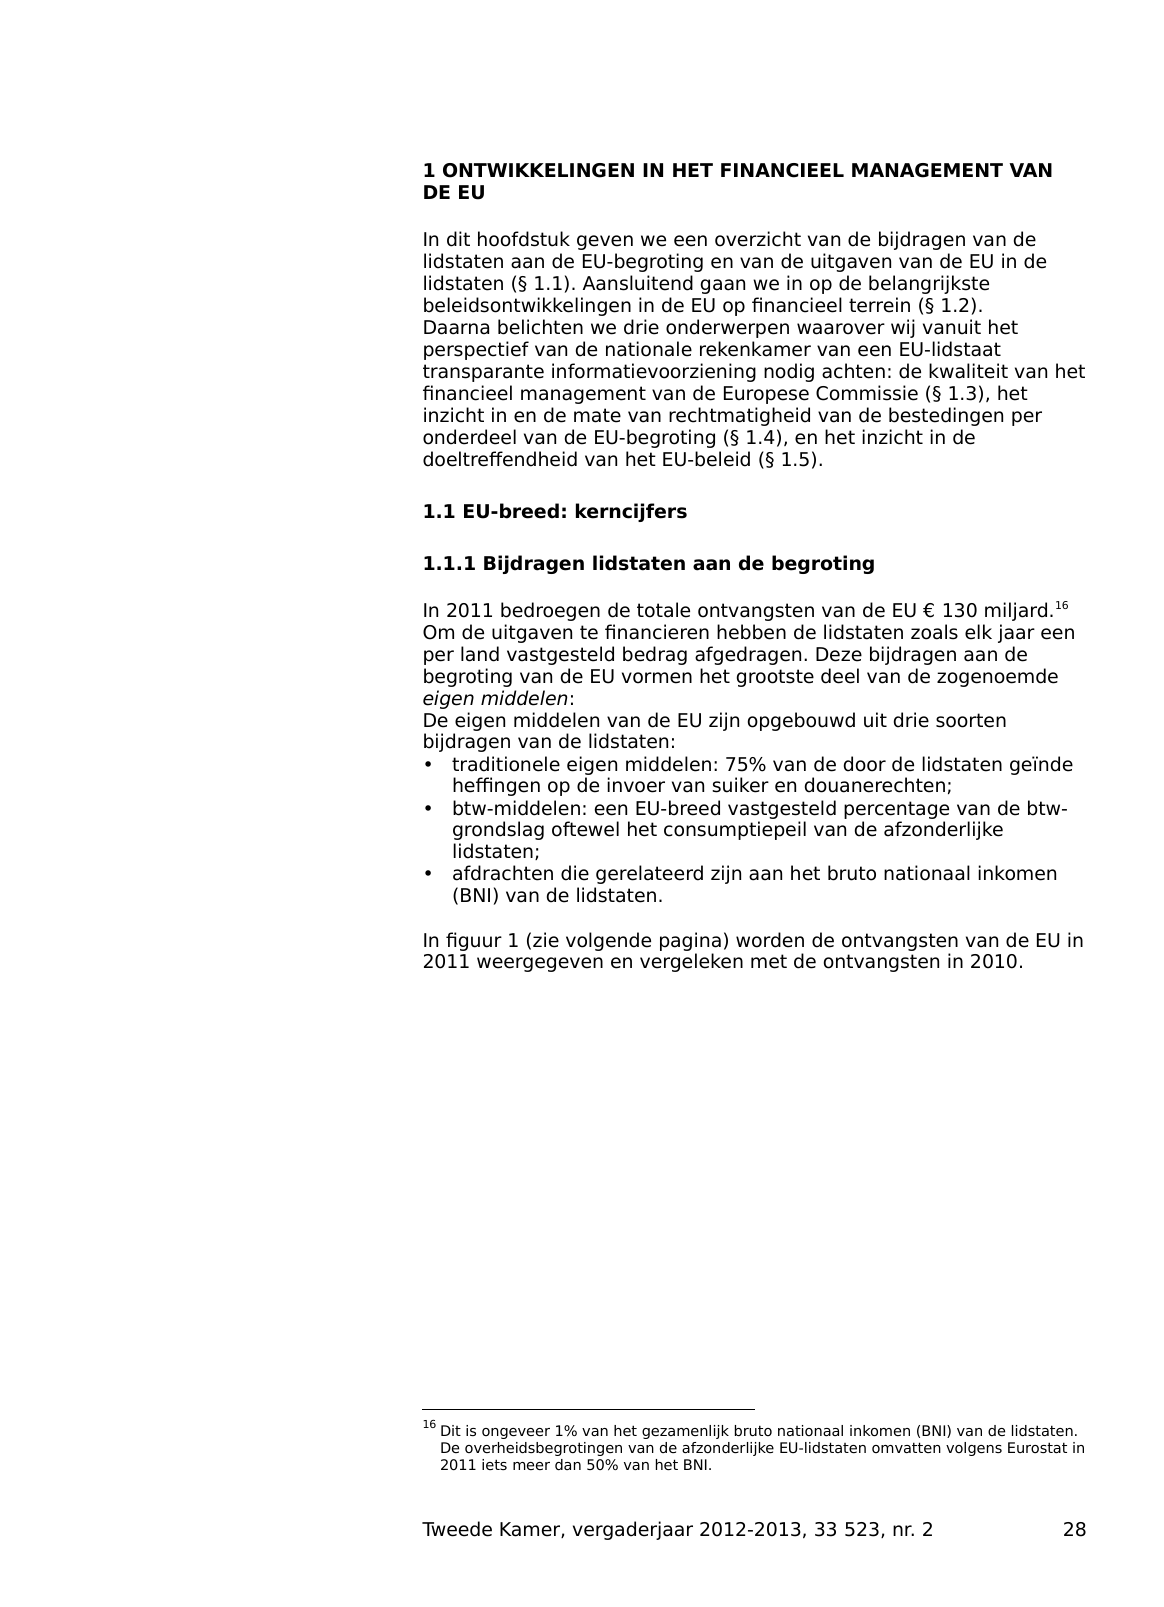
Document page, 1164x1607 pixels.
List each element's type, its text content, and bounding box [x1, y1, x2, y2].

subtitle 1.1.1 Bijdragen lidstaten aan de begroting [422, 553, 1087, 574]
text In figuur 1 (zie volgende pagina) worden de ontvangsten van de EU in 2011 weergegeven en vergeleken met de ontvangsten in 2010. [422, 929, 1087, 973]
text Daarna belichten we drie onderwerpen waarover wij vanuit het perspectief van de nationale rekenkamer van een EU-lidstaat transparante informatievoorziening nodig achten: de kwaliteit van het financieel management van de Europese Commissie (§ 1.3), het inzicht in en de mate van rechtmatigheid van de bestedingen per onderdeel van de EU-begroting (§ 1.4), en het inzicht in de doeltreffendheid van het EU-beleid (§ 1.5). [422, 317, 1087, 471]
text In 2011 bedroegen de totale ontvangsten van de EU € 130 miljard. Om de uitgaven te financieren hebben de lidstaten zoals elk jaar een per land vastgesteld bedrag afgedragen. Deze bijdragen aan de begroting van de EU vormen het grootste deel van de zogenoemde eigen middelen: [422, 599, 1087, 709]
text De eigen middelen van de EU zijn opgebouwd uit drie soorten bijdragen van de lidstaten: [422, 709, 1087, 753]
text • traditionele eigen middelen: 75% van de door de lidstaten geïnde heffingen op de invoer van suiker en douanerechten; [422, 753, 1087, 797]
subtitle 1.1 EU-breed: kerncijfers [422, 501, 1087, 523]
text • btw-middelen: een EU-breed vastgesteld percentage van de btw-grondslag oftewel het consumptiepeil van de afzonderlijke lidstaten; [422, 797, 1087, 863]
subtitle 1 ONTWIKKELINGEN IN HET FINANCIEEL MANAGEMENT VAN DE EU [422, 160, 1087, 204]
text In dit hoofdstuk geven we een overzicht van de bijdragen van de lidstaten aan de EU-begroting en van de uitgaven van de EU in de lidstaten (§ 1.1). Aansluitend gaan we in op de belangrijkste beleidsontwikkelingen in de EU op financieel terrein (§ 1.2). [422, 229, 1087, 317]
text • afdrachten die gerelateerd zijn aan het bruto nationaal inkomen (BNI) van de lidstaten. [422, 863, 1087, 907]
text Dit is ongeveer 1% van het gezamenlijk bruto nationaal inkomen (BNI) van de lidstaten. De overheidsbegrotingen van de afzonderlijke EU-lidstaten omvatten volgens Eurostat in 2011 iets meer dan 50% van het BNI. [422, 1418, 1087, 1474]
